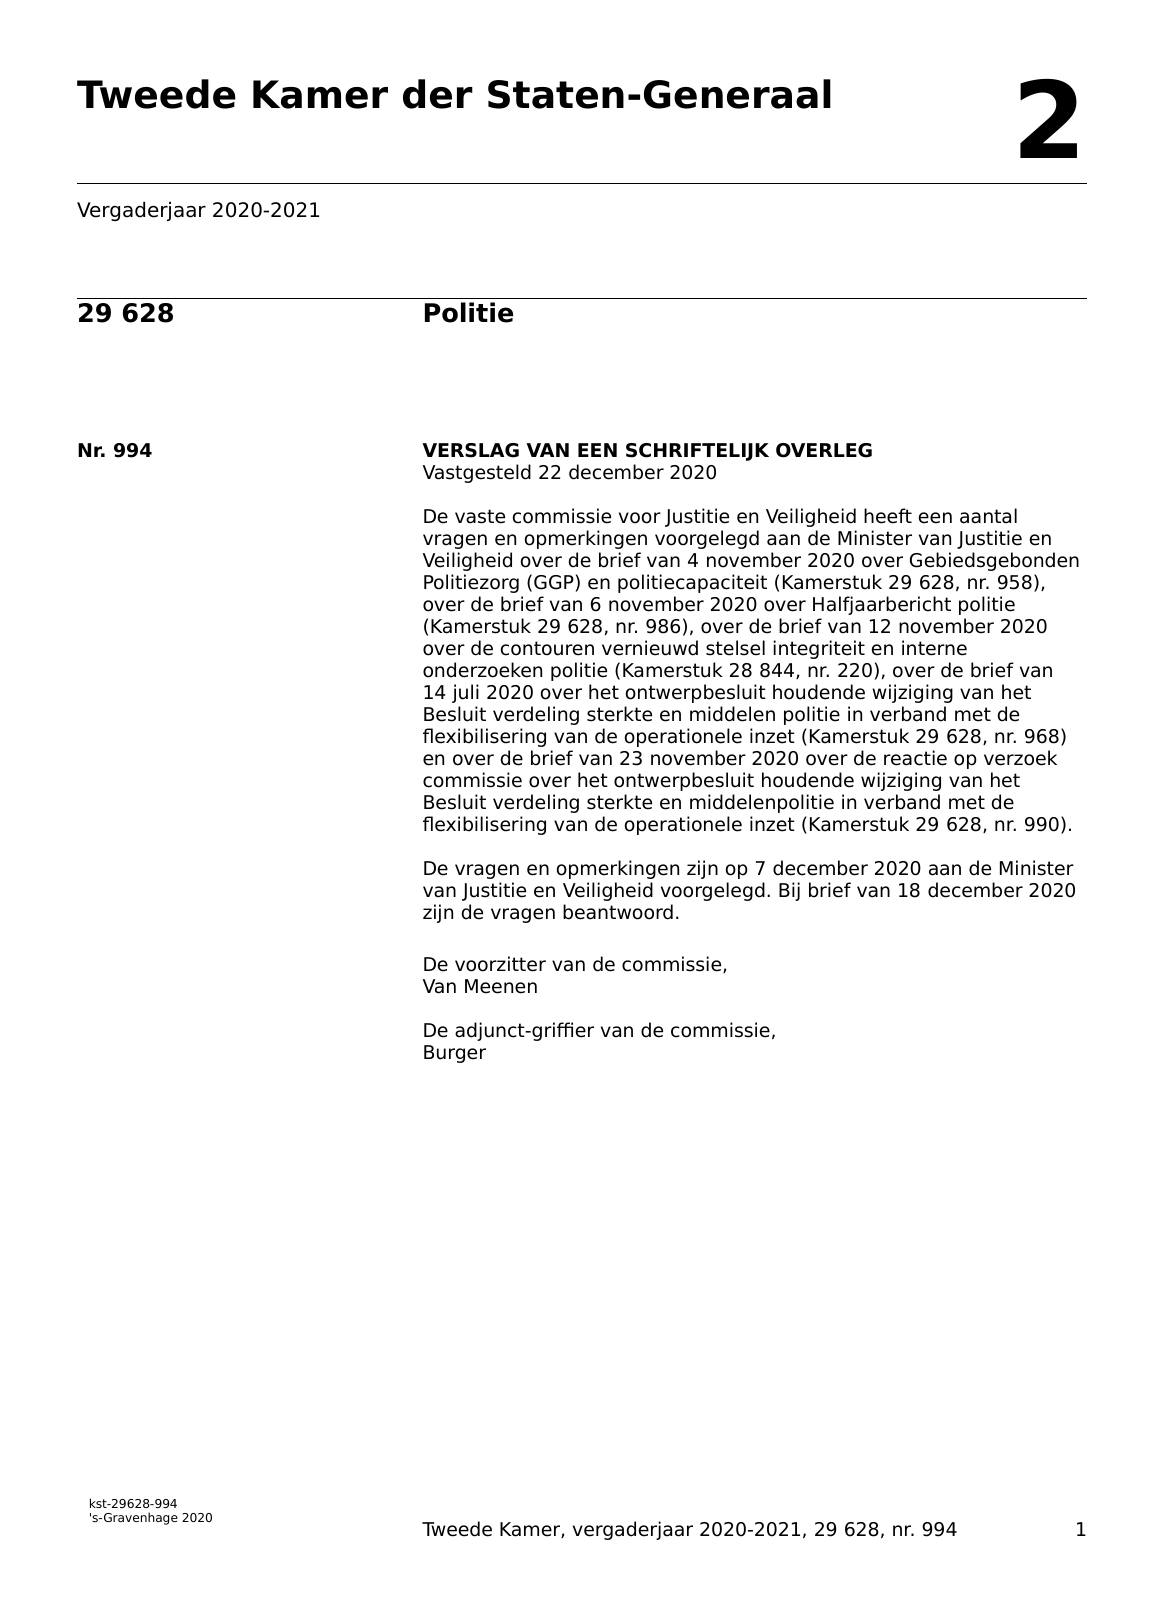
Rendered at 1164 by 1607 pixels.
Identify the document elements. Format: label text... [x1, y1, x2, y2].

table_cell Vergaderjaar 2020-2021 [77, 184, 1087, 298]
subtitle Nr. 994 VERSLAG VAN EEN SCHRIFTELIJK OVERLEG [77, 440, 1087, 462]
text kst-29628-994 [88, 1497, 323, 1511]
text De vaste commissie voor Justitie en Veiligheid heeft een aantal vragen en opmerkingen voorgelegd aan de Minister van Justitie en Veiligheid over de brief van 4 november 2020 over Gebiedsgebonden Politiezorg (GGP) en politiecapaciteit (Kamerstuk 29 628, nr. 958), over de brief van 6 november 2020 over Halfjaarbericht politie (Kamerstuk 29 628, nr. 986), over de brief van 12 november 2020 over de contouren vernieuwd stelsel integriteit en interne onderzoeken politie (Kamerstuk 28 844, nr. 220), over de brief van 14 juli 2020 over het ontwerpbesluit houdende wijziging van het Besluit verdeling sterkte en middelen politie in verband met de flexibilisering van de operationele inzet (Kamerstuk 29 628, nr. 968) en over de brief van 23 november 2020 over de reactie op verzoek commissie over het ontwerpbesluit houdende wijziging van het Besluit verdeling sterkte en middelenpolitie in verband met de flexibilisering van de operationele inzet (Kamerstuk 29 628, nr. 990). [422, 506, 1087, 836]
subtitle 29 628 Politie [77, 299, 1087, 329]
table_header 2 [886, 59, 1087, 183]
text 's-Gravenhage 2020 [88, 1511, 323, 1525]
text De adjunct-griffier van de commissie, Burger [422, 1020, 1087, 1064]
text Vastgesteld 22 december 2020 [422, 462, 1087, 484]
text De vragen en opmerkingen zijn op 7 december 2020 aan de Minister van Justitie en Veiligheid voorgelegd. Bij brief van 18 december 2020 zijn de vragen beantwoord. [422, 858, 1087, 924]
table_header Tweede Kamer der Staten-Generaal [77, 59, 886, 183]
text De voorzitter van de commissie, Van Meenen [422, 954, 1087, 998]
